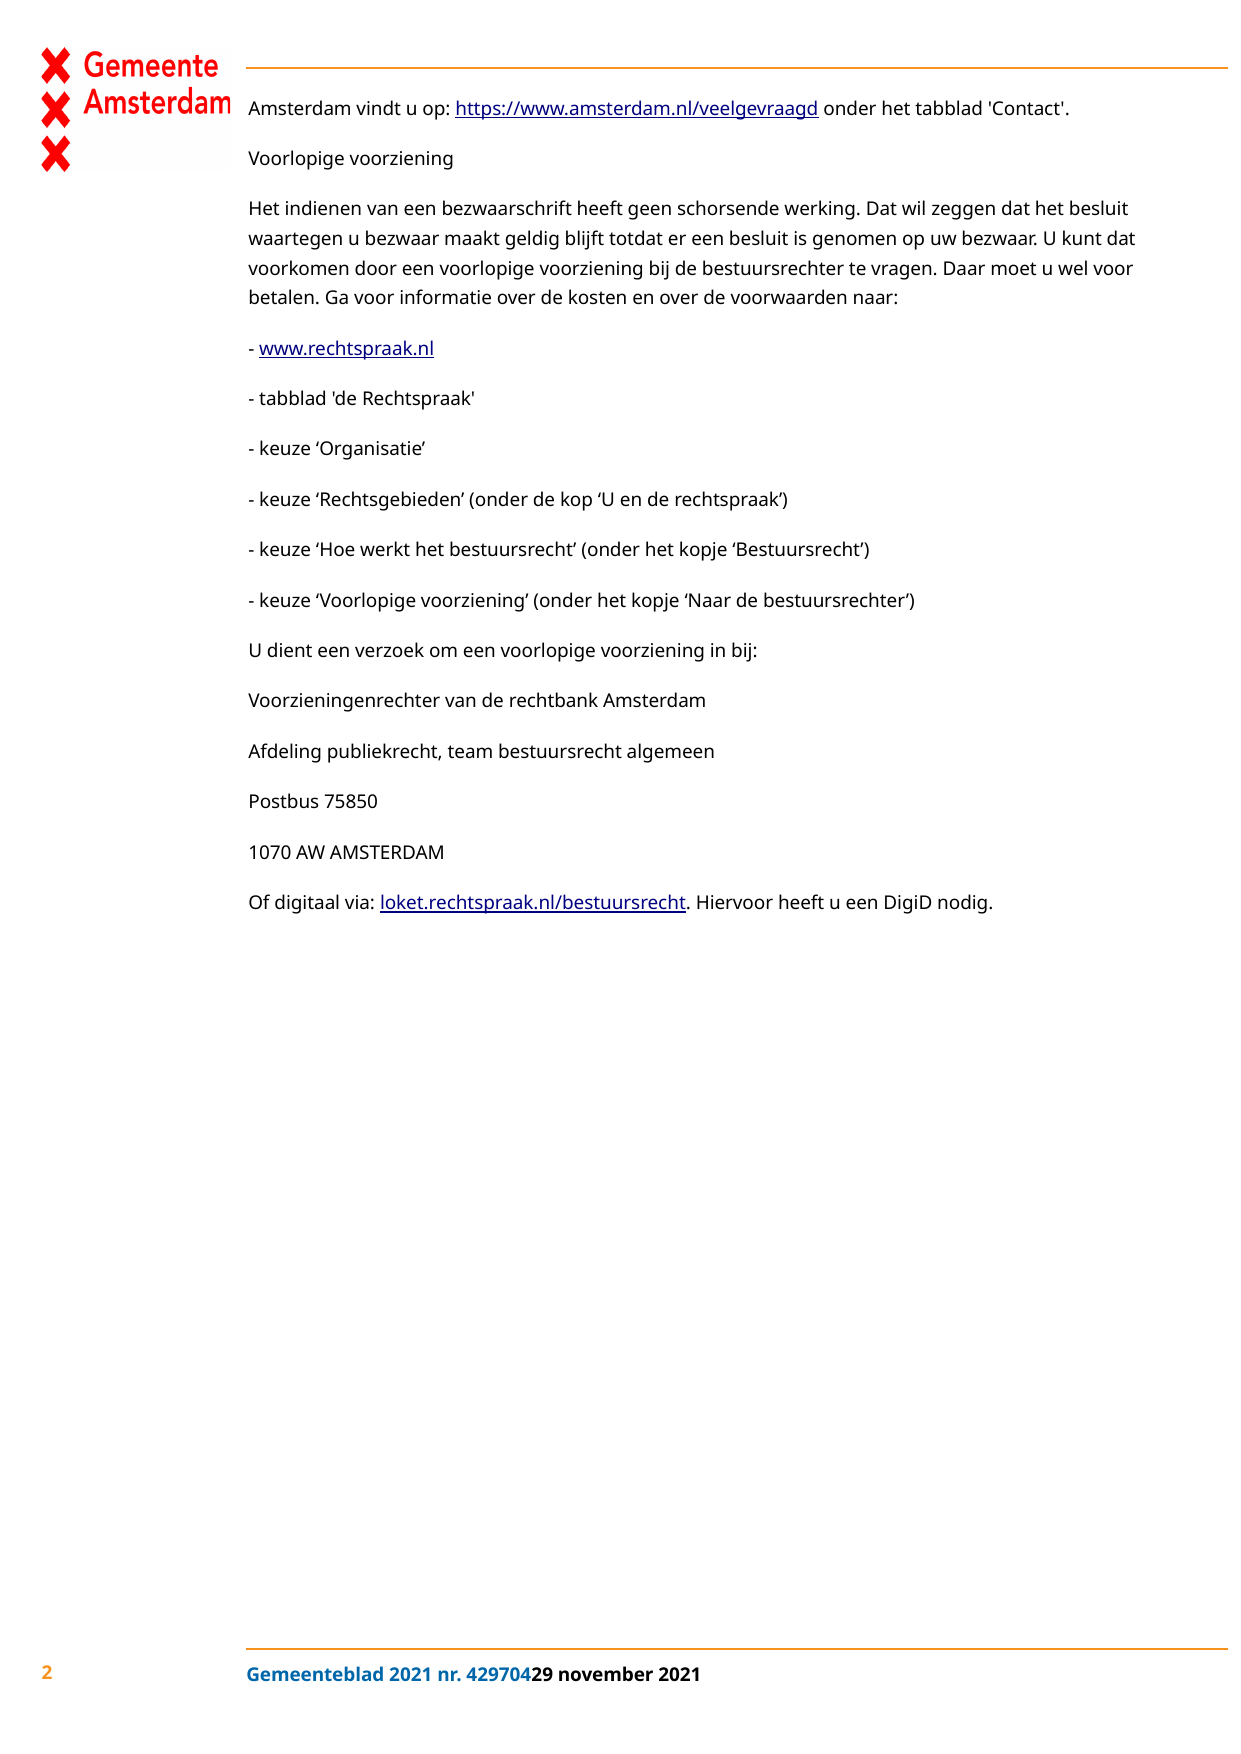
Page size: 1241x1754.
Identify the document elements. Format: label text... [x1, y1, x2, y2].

text - keuze ‘Hoe werkt het bestuursrecht’ (onder het kopje ‘Bestuursrecht’) [248, 536, 1152, 562]
text Afdeling publiekrecht, team bestuursrecht algemeen [248, 738, 1152, 764]
text - www.rechtspraak.nl [248, 335, 1152, 361]
text Of digitaal via: loket.rechtspraak.nl/bestuursrecht. Hiervoor heeft u een DigiD nodig. [248, 889, 1152, 915]
text - keuze ‘Voorlopige voorziening’ (onder het kopje ‘Naar de bestuursrechter’) [248, 587, 1152, 613]
text Voorlopige voorziening [248, 145, 1152, 171]
text - tabblad 'de Rechtspraak' [248, 385, 1152, 411]
text - keuze ‘Rechtsgebieden’ (onder de kop ‘U en de rechtspraak’) [248, 486, 1152, 512]
text U dient een verzoek om een voorlopige voorziening in bij: [248, 637, 1152, 663]
text - keuze ‘Organisatie’ [248, 436, 1152, 461]
text Postbus 75850 [248, 788, 1152, 814]
text Voorzieningenrechter van de rechtbank Amsterdam [248, 688, 1152, 713]
picture [41, 47, 231, 172]
text Het indienen van een bezwaarschrift heeft geen schorsende werking. Dat wil zeggen dat het besluit waartegen u bezwaar maakt geldig blijft totdat er een besluit is genomen op uw bezwaar. U kunt dat voorkomen door een voorlopige voorziening bij de bestuursrechter te vragen. Daar moet u wel voor betalen. Ga voor informatie over de kosten en over de voorwaarden naar: [248, 196, 1152, 310]
text 1070 AW AMSTERDAM [248, 839, 1152, 865]
text Amsterdam vindt u op: https://www.amsterdam.nl/veelgevraagd onder het tabblad 'Contact'. [248, 95, 1152, 121]
